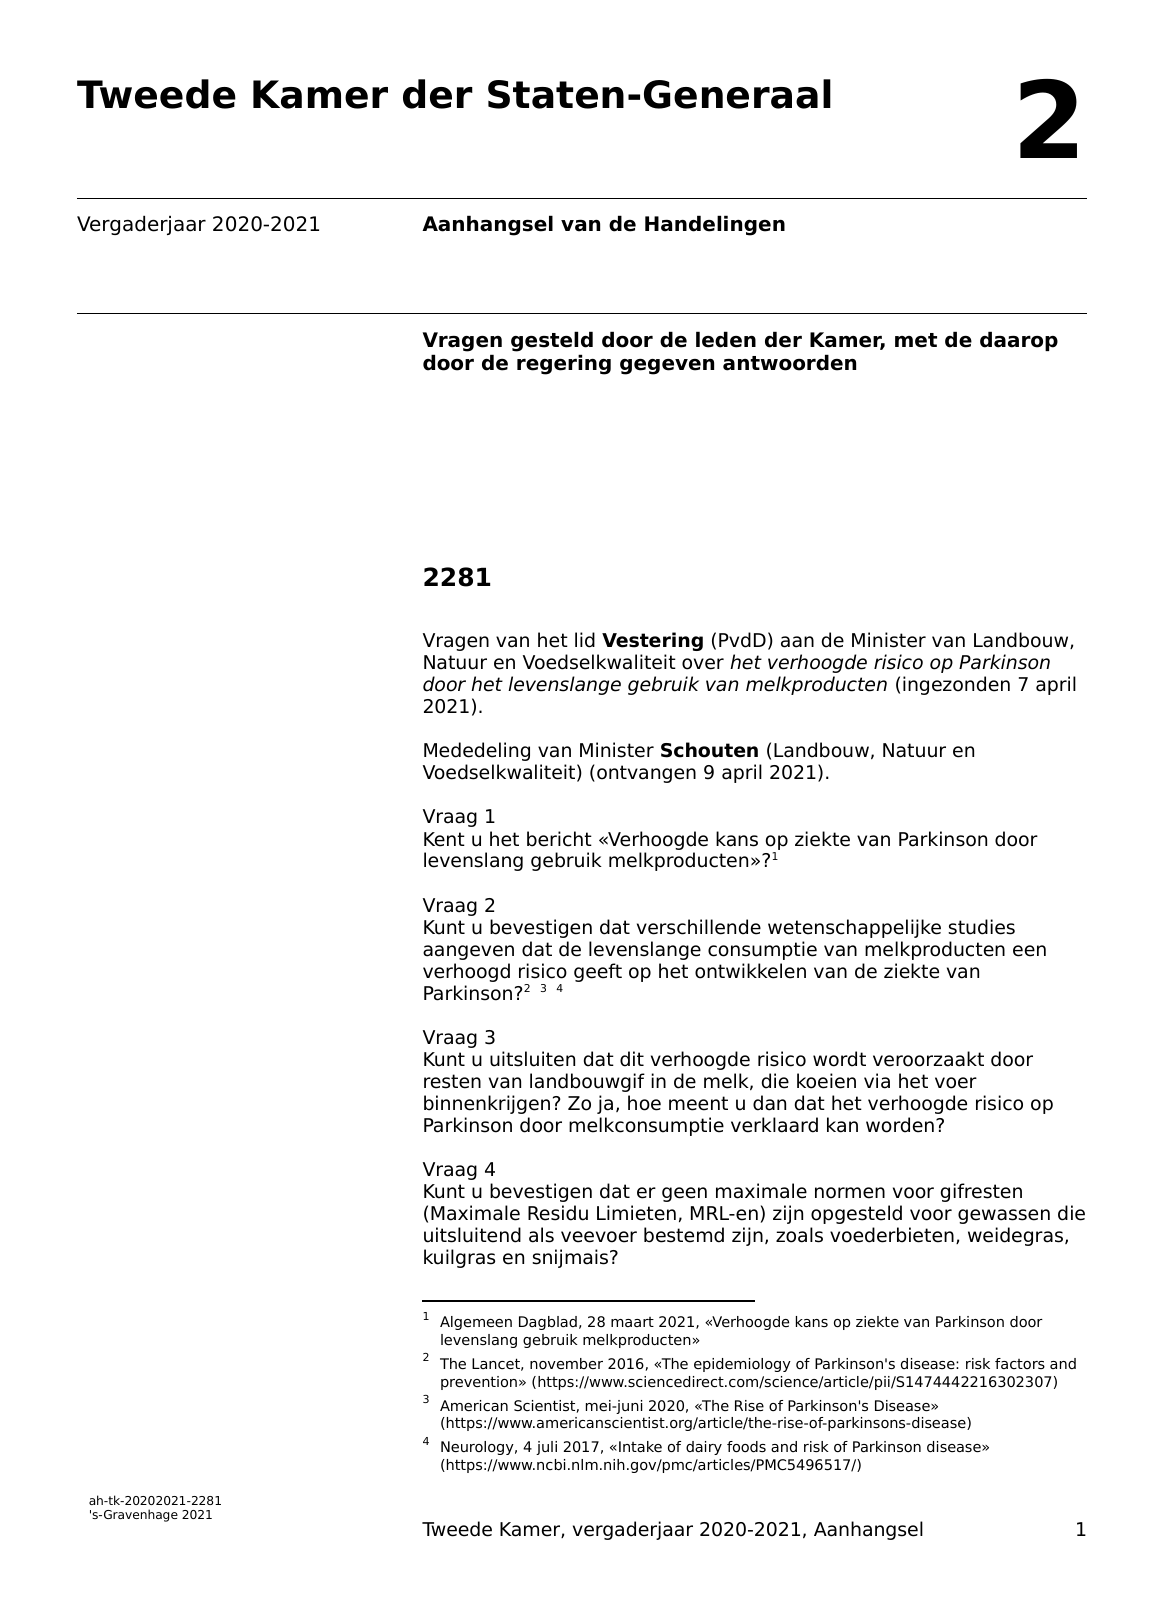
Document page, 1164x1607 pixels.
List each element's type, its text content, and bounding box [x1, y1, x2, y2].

text Kunt u bevestigen dat verschillende wetenschappelijke studies aangeven dat de levenslange consumptie van melkproducten een verhoogd risico geeft op het ontwikkelen van de ziekte van Parkinson? [422, 917, 1087, 1004]
table_cell Vergaderjaar 2020-2021 [77, 199, 422, 313]
text Vraag 4 [422, 1159, 1087, 1181]
table_cell Vragen gesteld door de leden der Kamer, met de daarop door de regering gegeven antwoorden [422, 314, 1087, 375]
text 2281 [422, 563, 1087, 592]
text Algemeen Dagblad, 28 maart 2021, «Verhoogde kans op ziekte van Parkinson door levenslang gebruik melkproducten» [422, 1310, 1087, 1349]
text Vragen van het lid Vestering (PvdD) aan de Minister van Landbouw, Natuur en Voedselkwaliteit over het verhoogde risico op Parkinson door het levenslange gebruik van melkproducten (ingezonden 7 april 2021). [422, 630, 1087, 718]
text Neurology, 4 juli 2017, «Intake of dairy foods and risk of Parkinson disease» (https://www.ncbi.nlm.nih.gov/pmc/articles/PMC5496517/) [422, 1435, 1087, 1474]
table_header Tweede Kamer der Staten-Generaal [77, 59, 886, 198]
text American Scientist, mei-juni 2020, «The Rise of Parkinson's Disease» (https://www.americanscientist.org/article/the-rise-of-parkinsons-disease) [422, 1393, 1087, 1432]
text Kunt u uitsluiten dat dit verhoogde risico wordt veroorzaakt door resten van landbouwgif in de melk, die koeien via het voer binnenkrijgen? Zo ja, hoe meent u dan dat het verhoogde risico op Parkinson door melkconsumptie verklaard kan worden? [422, 1049, 1087, 1137]
text Kent u het bericht «Verhoogde kans op ziekte van Parkinson door levenslang gebruik melkproducten»? [422, 828, 1087, 872]
text Kunt u bevestigen dat er geen maximale normen voor gifresten (Maximale Residu Limieten, MRL-en) zijn opgesteld voor gewassen die uitsluitend als veevoer bestemd zijn, zoals voederbieten, weidegras, kuilgras en snijmais? [422, 1181, 1087, 1269]
text Mededeling van Minister Schouten (Landbouw, Natuur en Voedselkwaliteit) (ontvangen 9 april 2021). [422, 740, 1087, 784]
text Vraag 1 [422, 806, 1087, 828]
text ah-tk-20202021-2281 [88, 1494, 323, 1508]
text Vraag 3 [422, 1027, 1087, 1049]
text Vraag 2 [422, 894, 1087, 917]
text The Lancet, november 2016, «The epidemiology of Parkinson's disease: risk factors and prevention» (https://www.sciencedirect.com/science/article/pii/S1474442216302307) [422, 1352, 1087, 1391]
table_header 2 [886, 59, 1087, 198]
table_cell [77, 314, 422, 375]
table_cell Aanhangsel van de Handelingen [422, 199, 1087, 313]
text 's-Gravenhage 2021 [88, 1508, 323, 1522]
